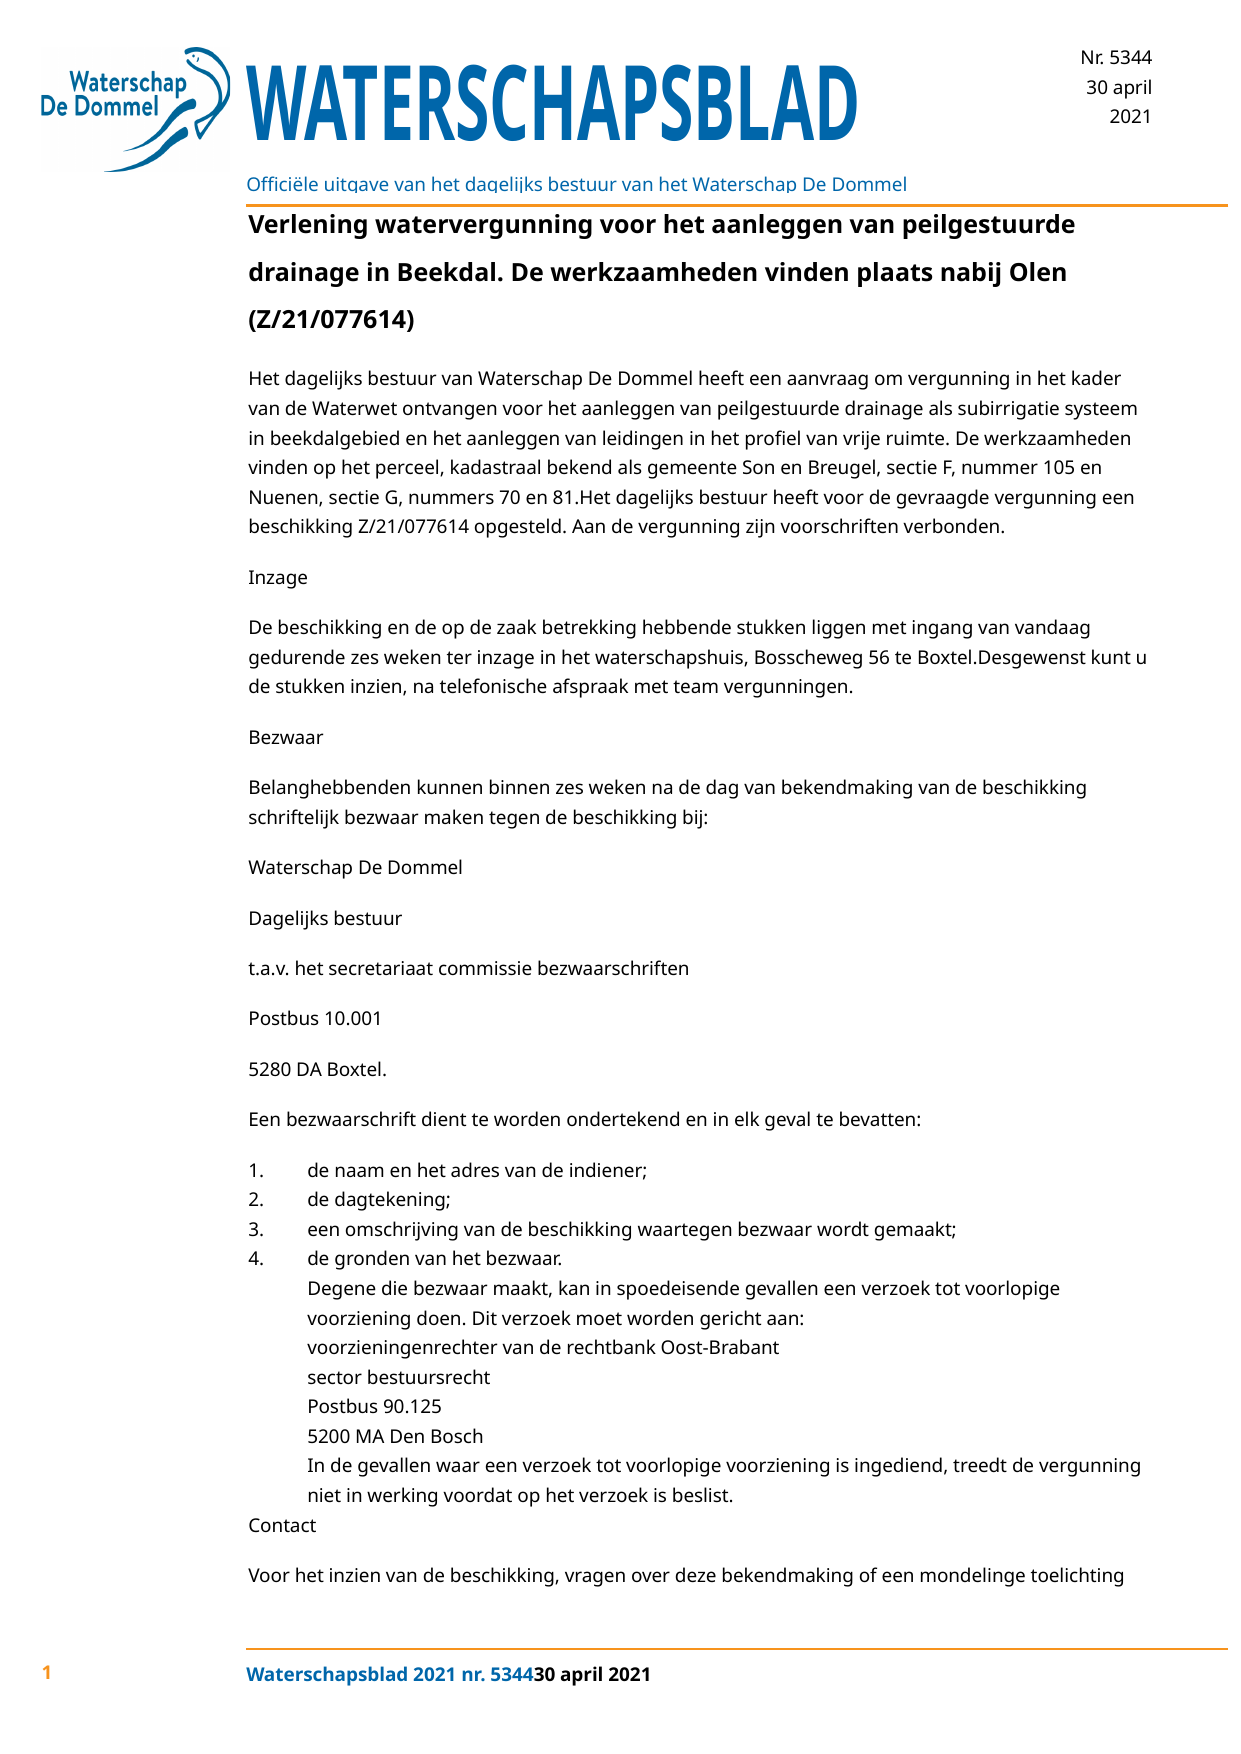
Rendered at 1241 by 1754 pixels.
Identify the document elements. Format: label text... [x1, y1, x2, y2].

text Inzage [248, 564, 1152, 589]
text Verlening watervergunning voor het aanleggen van peilgestuurde drainage in Beekdal. De werkzaamheden vinden plaats nabij Olen (Z/21/077614) [248, 207, 1152, 336]
text Voor het inzien van de beschikking, vragen over deze bekendmaking of een mondelinge toelichting [248, 1562, 1152, 1588]
picture [198, 118, 210, 131]
list In de gevallen waar een verzoek tot voorlopige voorziening is ingediend, treedt de vergunning niet in werking voordat op het verzoek is beslist. [248, 1453, 1152, 1508]
text Contact [248, 1512, 1152, 1537]
list een omschrijving van de beschikking waartegen bezwaar wordt gemaakt; [248, 1216, 1152, 1242]
list Postbus 90.125 [248, 1393, 1152, 1419]
list voorzieningenrechter van de rechtbank Oost-Brabant [248, 1334, 1152, 1360]
list 5200 MA Den Bosch [248, 1423, 1152, 1449]
picture [204, 47, 231, 76]
text Bezwaar [248, 724, 1152, 749]
text Een bezwaarschrift dient te worden ondertekend en in elk geval te bevatten: [248, 1106, 1152, 1132]
text Postbus 10.001 [248, 1006, 1152, 1031]
list sector bestuursrecht [248, 1364, 1152, 1389]
text Dagelijks bestuur [248, 905, 1152, 930]
text De beschikking en de op de zaak betrekking hebbende stukken liggen met ingang van vandaag gedurende zes weken ter inzage in het waterschapshuis, Bosscheweg 56 te Boxtel.Desgewenst kunt u de stukken inzien, na telefonische afspraak met team vergunningen. [248, 614, 1152, 699]
list de dagtekening; [248, 1186, 1152, 1212]
list de gronden van het bezwaar. [248, 1246, 1152, 1271]
text t.a.v. het secretariaat commissie bezwaarschriften [248, 955, 1152, 981]
text Waterschap De Dommel [248, 854, 1152, 880]
list de naam en het adres van de indiener; [248, 1157, 1152, 1182]
picture [45, 99, 51, 111]
picture [41, 47, 231, 172]
text 5280 DA Boxtel. [248, 1056, 1152, 1082]
list Degene die bezwaar maakt, kan in spoedeisende gevallen een verzoek tot voorlopige voorziening doen. Dit verzoek moet worden gericht aan: [248, 1275, 1152, 1330]
text Belanghebbenden kunnen binnen zes weken na de dag van bekendmaking van de beschikking schriftelijk bezwaar maken tegen de beschikking bij: [248, 774, 1152, 829]
text Het dagelijks bestuur van Waterschap De Dommel heeft een aanvraag om vergunning in het kader van de Waterwet ontvangen voor het aanleggen van peilgestuurde drainage als subirrigatie systeem in beekdalgebied en het aanleggen van leidingen in het profiel van vrije ruimte. De werkzaamheden vinden op het perceel, kadastraal bekend als gemeente Son en Breugel, sectie F, nummer 105 en Nuenen, sectie G, nummers 70 en 81.Het dagelijks bestuur heeft voor de gevraagde vergunning een beschikking Z/21/077614 opgesteld. Aan de vergunning zijn voorschriften verbonden. [248, 366, 1152, 539]
